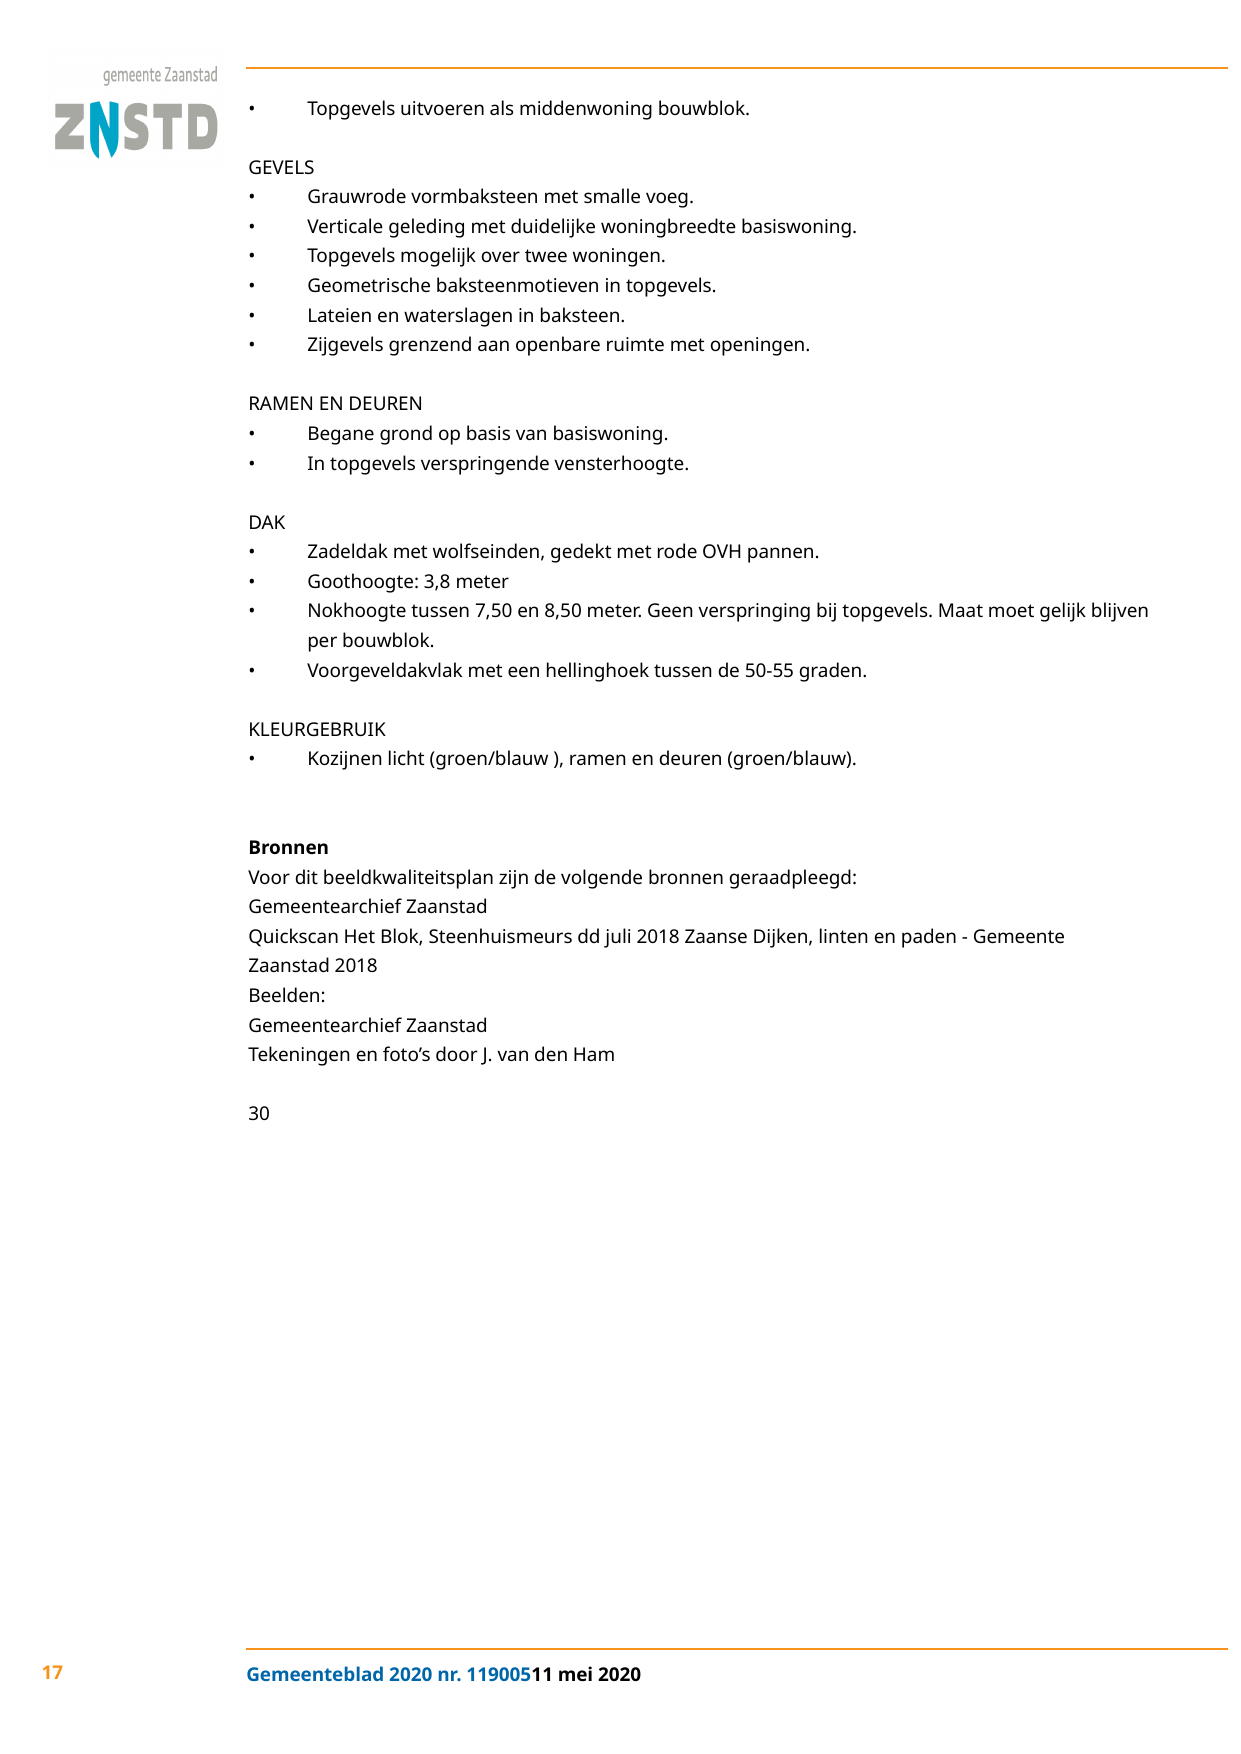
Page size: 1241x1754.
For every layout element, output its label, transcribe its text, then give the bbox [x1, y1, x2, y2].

list Zadeldak met wolfseinden, gedekt met rode OVH pannen. [248, 538, 1152, 564]
list Begane grond op basis van basiswoning. [248, 420, 1152, 446]
list Grauwrode vormbaksteen met smalle voeg. [248, 183, 1152, 209]
list Nokhoogte tussen 7,50 en 8,50 meter. Geen verspringing bij topgevels. Maat moet gelijk blijven per bouwblok. [248, 598, 1152, 653]
list Geometrische baksteenmotieven in topgevels. [248, 272, 1152, 298]
text DAK [248, 509, 1152, 535]
list Kozijnen licht (groen/blauw ), ramen en deuren (groen/blauw). [248, 746, 1152, 771]
text KLEURGEBRUIK [248, 716, 1152, 742]
text Tekeningen en foto’s door J. van den Ham [248, 1041, 1152, 1067]
text Gemeentearchief Zaanstad [248, 893, 1152, 919]
text GEVELS [248, 154, 1152, 180]
list In topgevels verspringende vensterhoogte. [248, 450, 1152, 476]
list Topgevels mogelijk over twee woningen. [248, 243, 1152, 268]
text RAMEN EN DEUREN [248, 391, 1152, 416]
list Lateien en waterslagen in baksteen. [248, 302, 1152, 328]
text Quickscan Het Blok, Steenhuismeurs dd juli 2018 Zaanse Dijken, linten en paden - Gemeente Zaanstad 2018 [248, 923, 1152, 978]
text Beelden: [248, 982, 1152, 1008]
list Verticale geleding met duidelijke woningbreedte basiswoning. [248, 213, 1152, 239]
picture [41, 47, 231, 172]
list Goothoogte: 3,8 meter [248, 568, 1152, 594]
list Voorgeveldakvlak met een hellinghoek tussen de 50-55 graden. [248, 657, 1152, 683]
text 30 [248, 1101, 1152, 1126]
list Topgevels uitvoeren als middenwoning bouwblok. [248, 95, 1152, 121]
text Bronnen [248, 834, 1152, 860]
text Gemeentearchief Zaanstad [248, 1012, 1152, 1038]
list Zijgevels grenzend aan openbare ruimte met openingen. [248, 331, 1152, 357]
text Voor dit beeldkwaliteitsplan zijn de volgende bronnen geraadpleegd: [248, 864, 1152, 890]
